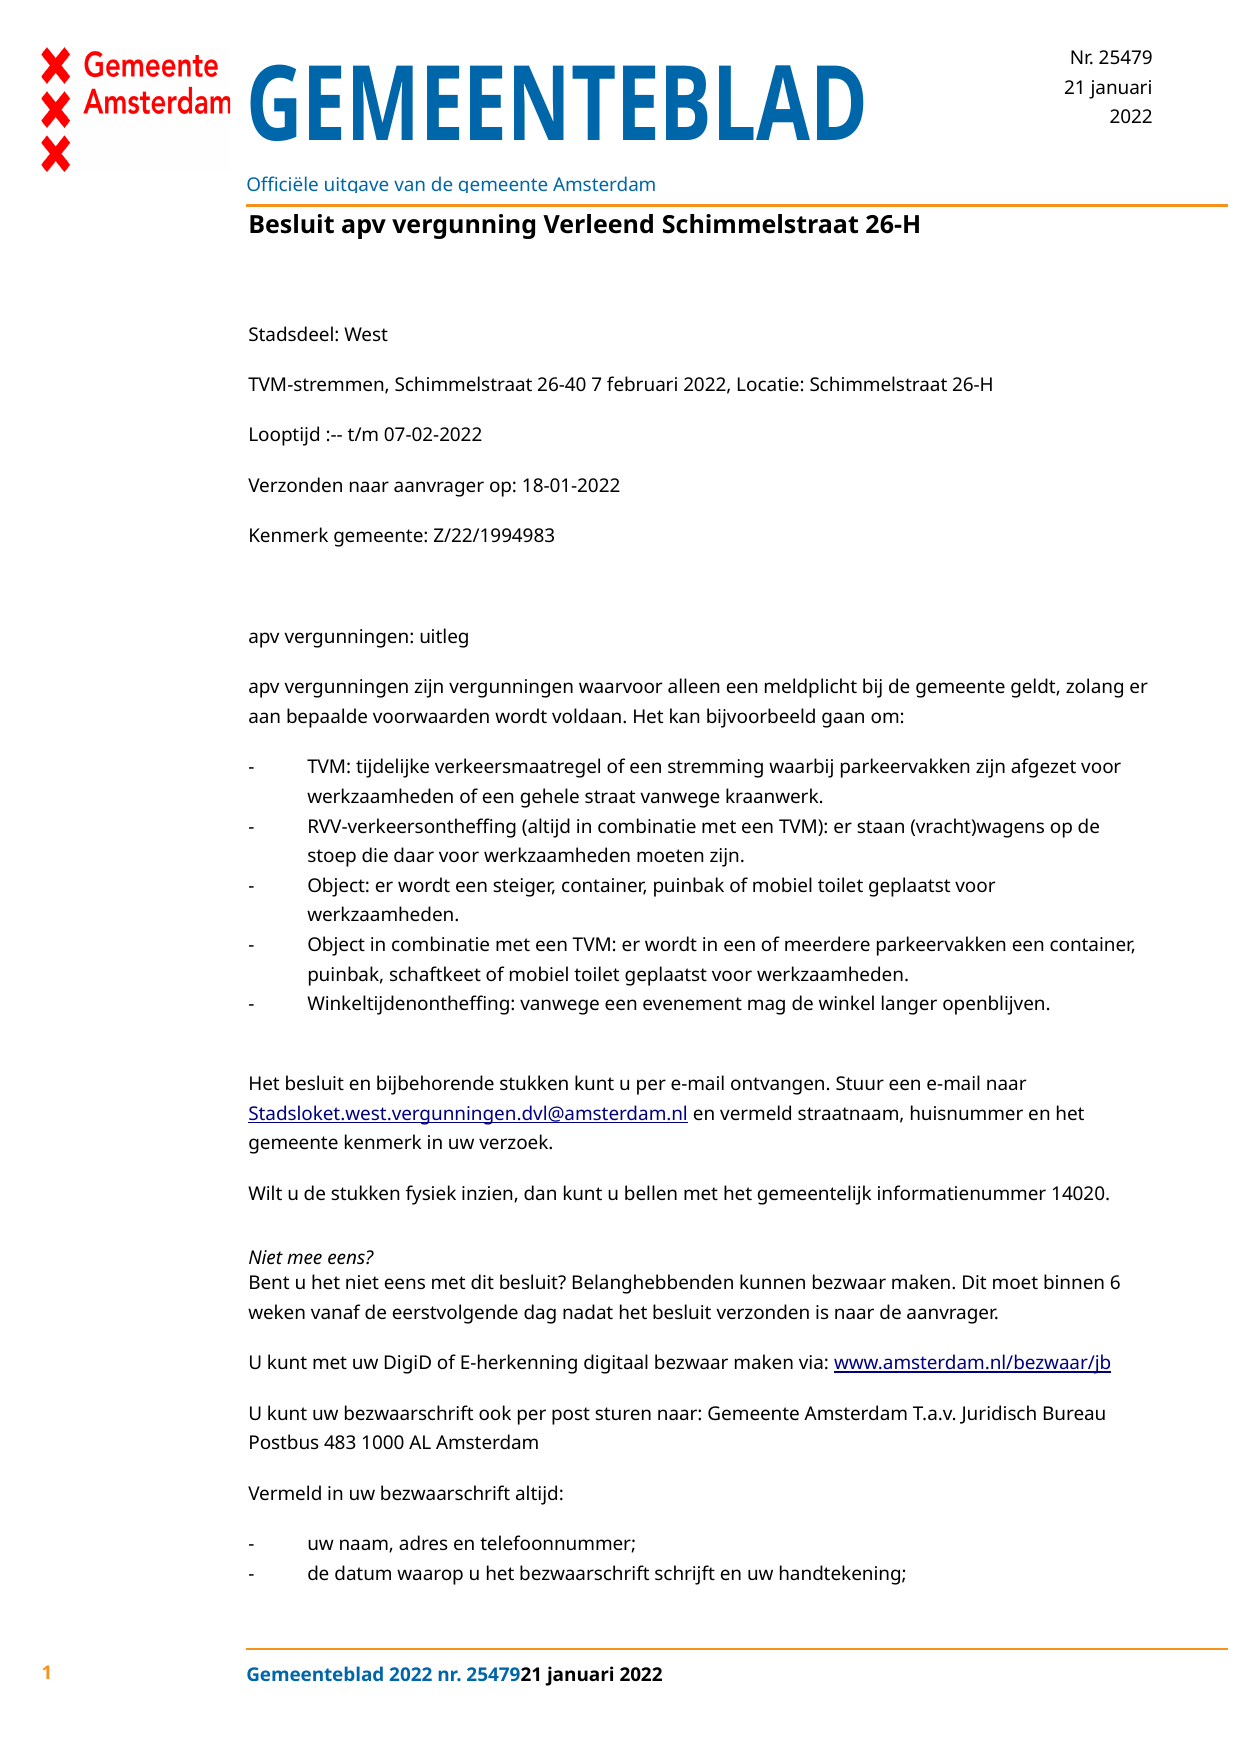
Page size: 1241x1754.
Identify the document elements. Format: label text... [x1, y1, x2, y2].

text apv vergunningen: uitleg [248, 623, 1152, 649]
text Stadsdeel: West [248, 321, 1152, 346]
text apv vergunningen zijn vergunningen waarvoor alleen een meldplicht bij de gemeente geldt, zolang er aan bepaalde voorwaarden wordt voldaan. Het kan bijvoorbeeld gaan om: [248, 674, 1152, 729]
text Vermeld in uw bezwaarschrift altijd: [248, 1480, 1152, 1506]
text Niet mee eens? [248, 1244, 1152, 1269]
list RVV-verkeersontheffing (altijd in combinatie met een TVM): er staan (vracht)wagens op de stoep die daar voor werkzaamheden moeten zijn. [248, 813, 1152, 868]
list de datum waarop u het bezwaarschrift schrijft en uw handtekening; [248, 1560, 1152, 1586]
text Bent u het niet eens met dit besluit? Belanghebbenden kunnen bezwaar maken. Dit moet binnen 6 weken vanaf de eerstvolgende dag nadat het besluit verzonden is naar de aanvrager. [248, 1269, 1152, 1325]
text U kunt met uw DigiD of E-herkenning digitaal bezwaar maken via: www.amsterdam.nl/bezwaar/jb [248, 1349, 1152, 1375]
text Wilt u de stukken fysiek inzien, dan kunt u bellen met het gemeentelijk informatienummer 14020. [248, 1180, 1152, 1206]
text Looptijd :-- t/m 07-02-2022 [248, 422, 1152, 447]
text U kunt uw bezwaarschrift ook per post sturen naar: Gemeente Amsterdam T.a.v. Juridisch Bureau Postbus 483 1000 AL Amsterdam [248, 1400, 1152, 1455]
picture [41, 47, 231, 172]
list Object in combinatie met een TVM: er wordt in een of meerdere parkeervakken een container, puinbak, schaftkeet of mobiel toilet geplaatst voor werkzaamheden. [248, 931, 1152, 986]
list Object: er wordt een steiger, container, puinbak of mobiel toilet geplaatst voor werkzaamheden. [248, 872, 1152, 927]
list uw naam, adres en telefoonnummer; [248, 1530, 1152, 1556]
list Winkeltijdenontheffing: vanwege een evenement mag de winkel langer openblijven. [248, 990, 1152, 1016]
text Verzonden naar aanvrager op: 18-01-2022 [248, 472, 1152, 498]
text TVM-stremmen, Schimmelstraat 26-40 7 februari 2022, Locatie: Schimmelstraat 26-H [248, 371, 1152, 397]
text Kenmerk gemeente: Z/22/1994983 [248, 522, 1152, 548]
text Het besluit en bijbehorende stukken kunt u per e-mail ontvangen. Stuur een e-mail naar Stadsloket.west.vergunningen.dvl@amsterdam.nl en vermeld straatnaam, huisnummer en het gemeente kenmerk in uw verzoek. [248, 1070, 1152, 1155]
list TVM: tijdelijke verkeersmaatregel of een stremming waarbij parkeervakken zijn afgezet voor werkzaamheden of een gehele straat vanwege kraanwerk. [248, 754, 1152, 809]
text Besluit apv vergunning Verleend Schimmelstraat 26-H [248, 207, 1152, 241]
